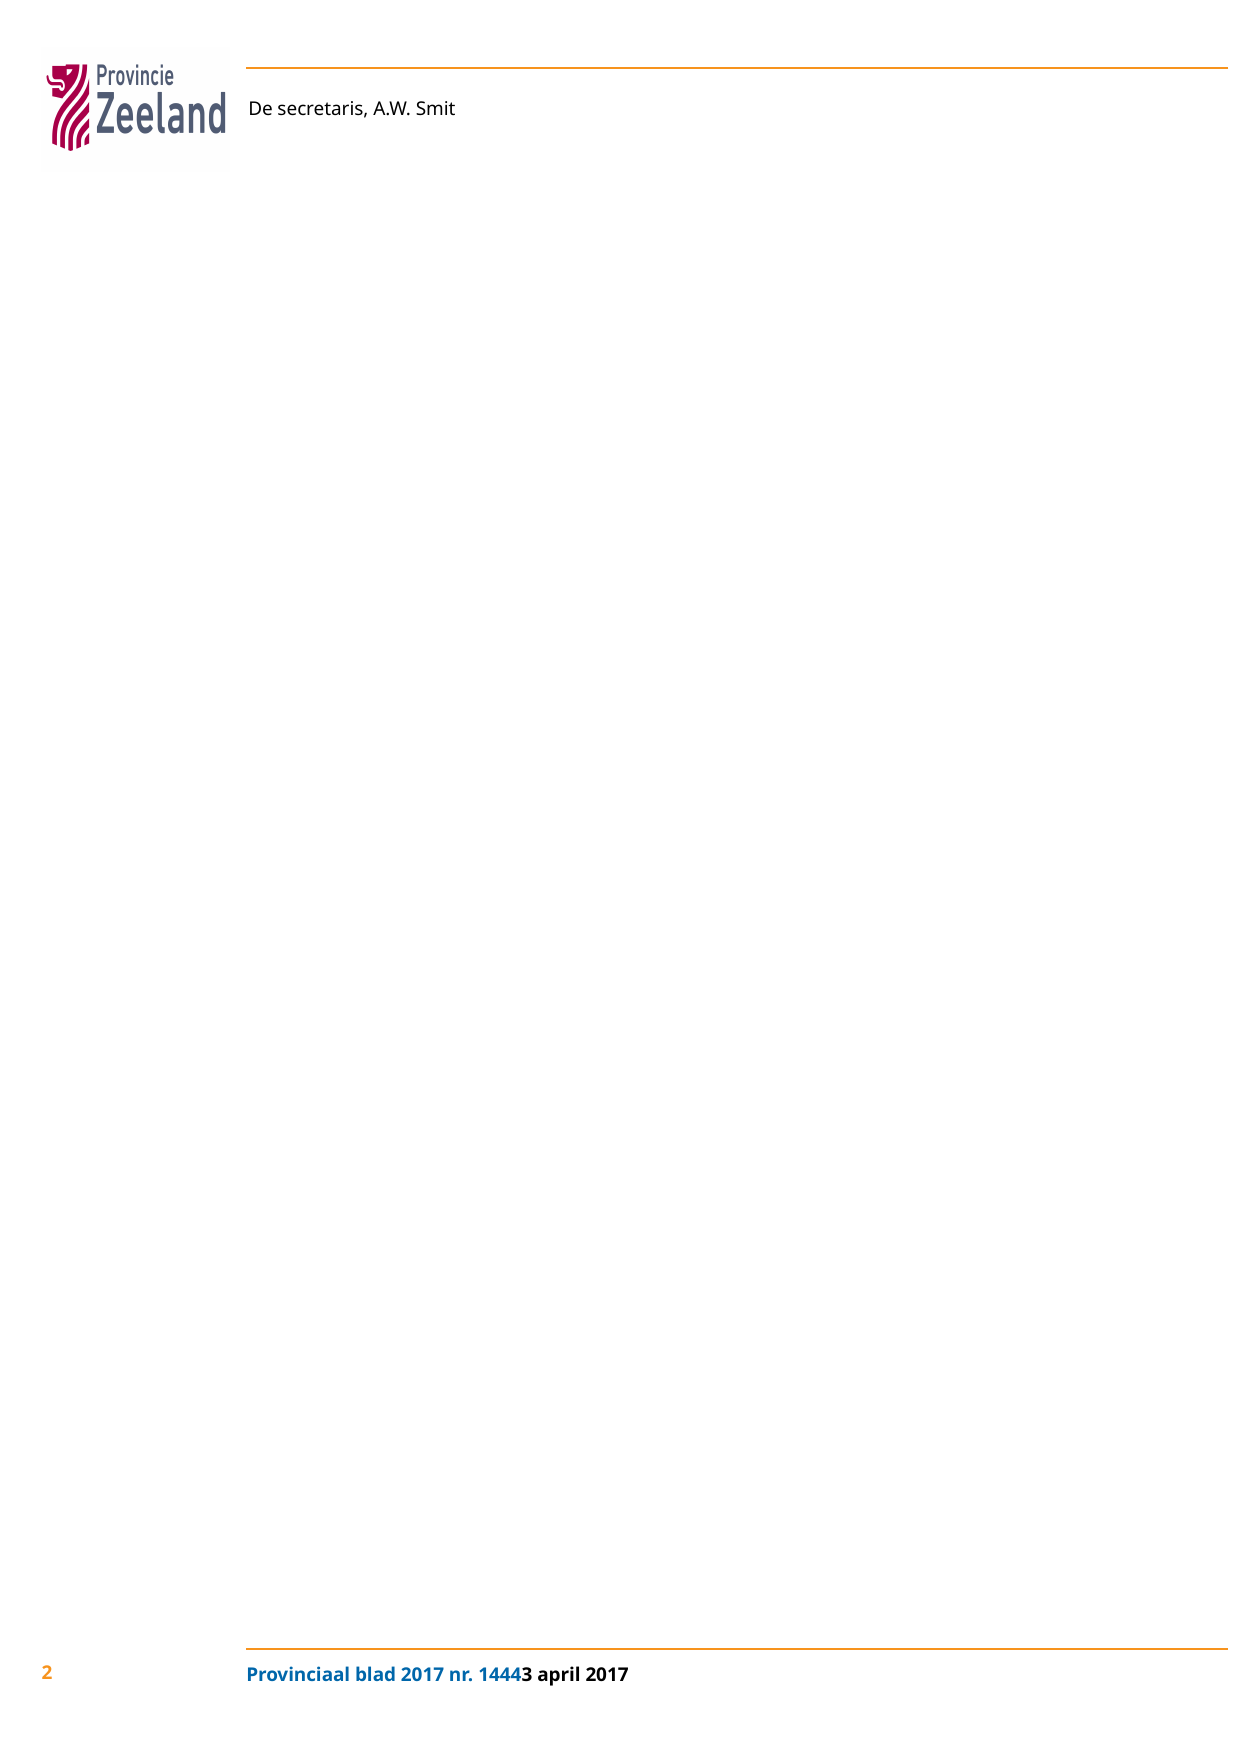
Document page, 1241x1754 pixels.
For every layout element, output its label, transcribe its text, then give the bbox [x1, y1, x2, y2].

picture [41, 47, 231, 172]
text De secretaris, A.W. Smit [248, 95, 1152, 121]
